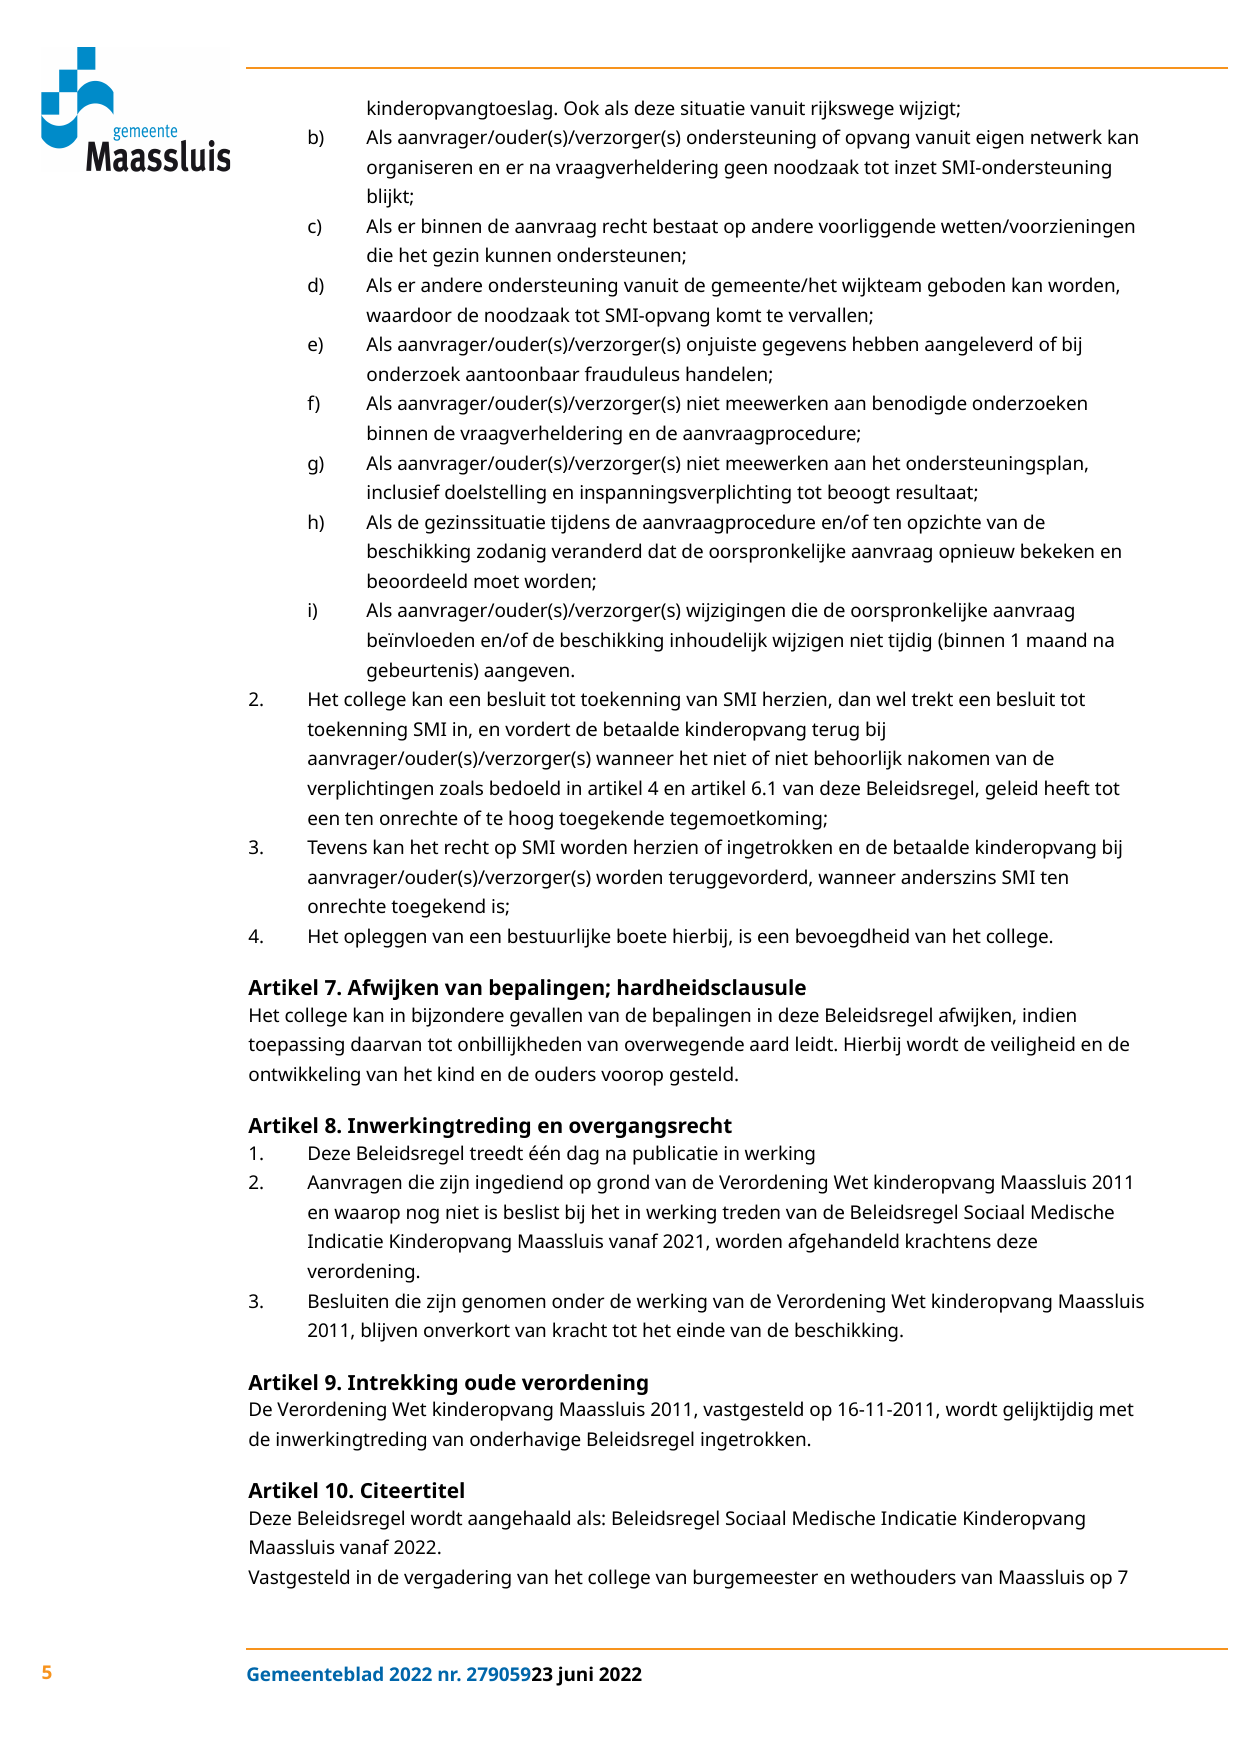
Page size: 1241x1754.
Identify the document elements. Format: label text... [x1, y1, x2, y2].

picture [41, 47, 77, 92]
text Vastgesteld in de vergadering van het college van burgemeester en wethouders van Maassluis op 7 [248, 1564, 1152, 1590]
list Deze Beleidsregel treedt één dag na publicatie in werking [248, 1140, 1152, 1166]
list Het opleggen van een bestuurlijke boete hierbij, is een bevoegdheid van het college. [248, 923, 1152, 949]
list Als aanvrager/ouder(s)/verzorger(s) wijzigingen die de oorspronkelijke aanvraag beïnvloeden en/of de beschikking inhoudelijk wijzigen niet tijdig (binnen 1 maand na gebeurtenis) aangeven. [307, 598, 1152, 683]
list kinderopvangtoeslag. Ook als deze situatie vanuit rijkswege wijzigt; [307, 95, 1152, 121]
list Aanvragen die zijn ingediend op grond van de Verordening Wet kinderopvang Maassluis 2011 en waarop nog niet is beslist bij het in werking treden van de Beleidsregel Sociaal Medische Indicatie Kinderopvang Maassluis vanaf 2021, worden afgehandeld krachtens deze verordening. [248, 1169, 1152, 1284]
picture [41, 47, 231, 172]
text Artikel 7. Afwijken van bepalingen; hardheidsclausule [248, 973, 1152, 1002]
list Als de gezinssituatie tijdens de aanvraagprocedure en/of ten opzichte van de beschikking zodanig veranderd dat de oorspronkelijke aanvraag opnieuw bekeken en beoordeeld moet worden; [307, 509, 1152, 594]
text De Verordening Wet kinderopvang Maassluis 2011, vastgesteld op 16-11-2011, wordt gelijktijdig met de inwerkingtreding van onderhavige Beleidsregel ingetrokken. [248, 1396, 1152, 1452]
list Als aanvrager/ouder(s)/verzorger(s) onjuiste gegevens hebben aangeleverd of bij onderzoek aantoonbaar frauduleus handelen; [307, 331, 1152, 387]
list Als aanvrager/ouder(s)/verzorger(s) niet meewerken aan benodigde onderzoeken binnen de vraagverheldering en de aanvraagprocedure; [307, 391, 1152, 446]
list Tevens kan het recht op SMI worden herzien of ingetrokken en de betaalde kinderopvang bij aanvrager/ouder(s)/verzorger(s) worden teruggevorderd, wanneer anderszins SMI ten onrechte toegekend is; [248, 834, 1152, 919]
text Artikel 10. Citeertitel [248, 1476, 1152, 1505]
list Als aanvrager/ouder(s)/verzorger(s) niet meewerken aan het ondersteuningsplan, inclusief doelstelling en inspanningsverplichting tot beoogt resultaat; [307, 450, 1152, 505]
text Artikel 8. Inwerkingtreding en overgangsrecht [248, 1112, 1152, 1140]
list Het college kan een besluit tot toekenning van SMI herzien, dan wel trekt een besluit tot toekenning SMI in, en vordert de betaalde kinderopvang terug bij aanvrager/ouder(s)/verzorger(s) wanneer het niet of niet behoorlijk nakomen van de verplichtingen zoals bedoeld in artikel 4 en artikel 6.1 van deze Beleidsregel, geleid heeft tot een ten onrechte of te hoog toegekende tegemoetkoming; [248, 686, 1152, 831]
list Als er binnen de aanvraag recht bestaat op andere voorliggende wetten/voorzieningen die het gezin kunnen ondersteunen; [307, 213, 1152, 268]
text Deze Beleidsregel wordt aangehaald als: Beleidsregel Sociaal Medische Indicatie Kinderopvang Maassluis vanaf 2022. [248, 1505, 1152, 1560]
list Besluiten die zijn genomen onder de werking van de Verordening Wet kinderopvang Maassluis 2011, blijven onverkort van kracht tot het einde van de beschikking. [248, 1288, 1152, 1343]
text Het college kan in bijzondere gevallen van de bepalingen in deze Beleidsregel afwijken, indien toepassing daarvan tot onbillijkheden van overwegende aard leidt. Hierbij wordt de veiligheid en de ontwikkeling van het kind en de ouders voorop gesteld. [248, 1002, 1152, 1087]
list Als aanvrager/ouder(s)/verzorger(s) ondersteuning of opvang vanuit eigen netwerk kan organiseren en er na vraagverheldering geen noodzaak tot inzet SMI-ondersteuning blijkt; [307, 124, 1152, 209]
text Artikel 9. Intrekking oude verordening [248, 1368, 1152, 1396]
list Als er andere ondersteuning vanuit de gemeente/het wijkteam geboden kan worden, waardoor de noodzaak tot SMI-opvang komt te vervallen; [307, 272, 1152, 328]
